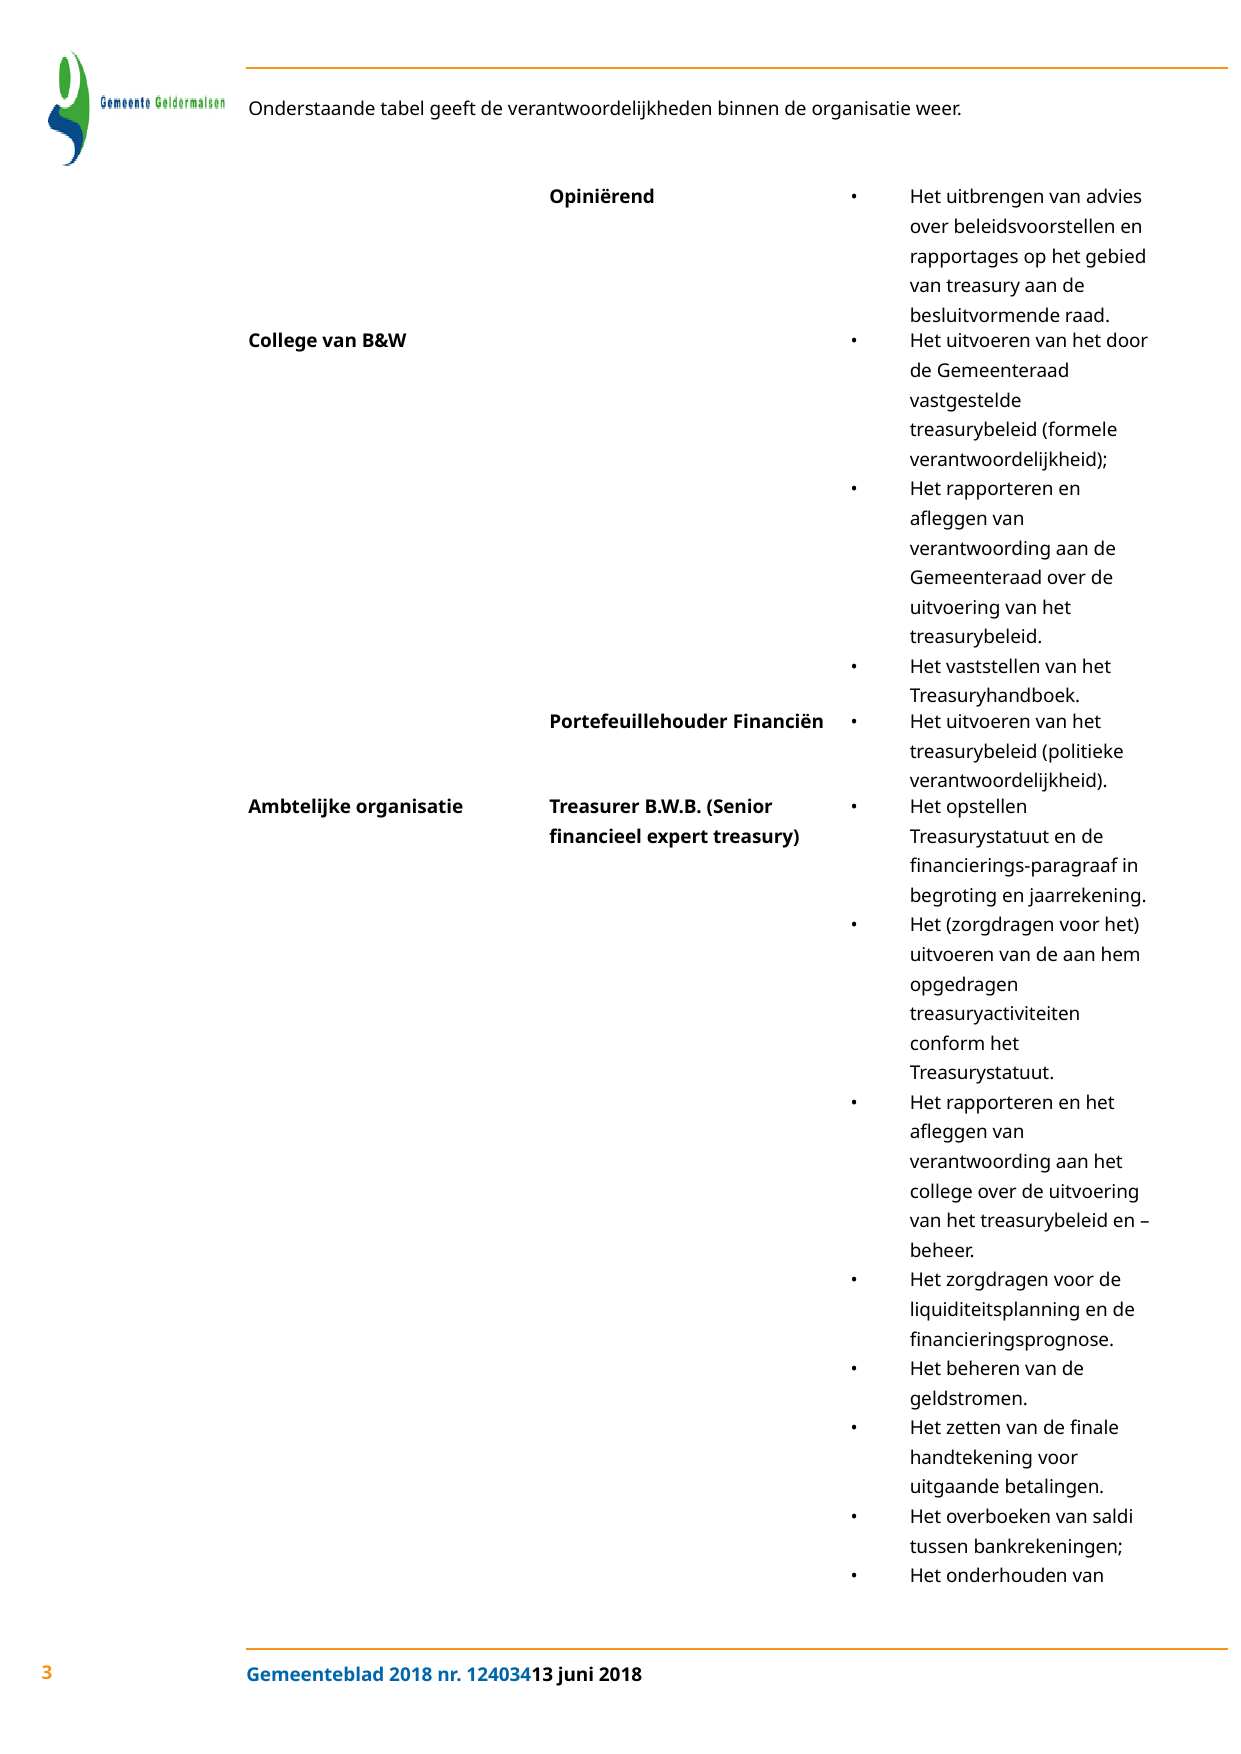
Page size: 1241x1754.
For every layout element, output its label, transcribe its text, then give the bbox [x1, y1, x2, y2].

table_header Opiniërend [549, 184, 850, 328]
table_cell Het uitvoeren van het treasurybeleid (politieke verantwoordelijkheid). [850, 709, 1152, 793]
table_header Het uitbrengen van advies over beleidsvoorstellen en rapportages op het gebied van treasury aan de besluitvormende raad. [850, 184, 1152, 328]
table_header [248, 184, 549, 328]
text Onderstaande tabel geeft de verantwoordelijkheden binnen de organisatie weer. [248, 95, 1152, 121]
table_cell Portefeuillehouder Financiën [549, 709, 850, 793]
table_cell College van B&W [248, 328, 850, 708]
table_cell Treasurer B.W.B. (Senior financieel expert treasury) [549, 793, 850, 1588]
table_cell [248, 709, 549, 793]
picture [41, 47, 231, 172]
table_cell Het uitvoeren van het door de Gemeenteraad vastgestelde treasurybeleid (formele verantwoordelijkheid); Het rapporteren en afleggen van verantwoording aan de Gemeenteraad over de uitvoering van het treasurybeleid. Het vaststellen van het Treasuryhandboek. [850, 328, 1152, 708]
table_cell Ambtelijke organisatie [248, 793, 549, 1588]
table_cell Het opstellen Treasurystatuut en de financierings-paragraaf in begroting en jaarrekening. Het (zorgdragen voor het) uitvoeren van de aan hem opgedragen treasuryactiviteiten conform het Treasurystatuut. Het rapporteren en het afleggen van verantwoording aan het college over de uitvoering van het treasurybeleid en –beheer. Het zorgdragen voor de liquiditeitsplanning en de financieringsprognose. Het beheren van de geldstromen. Het zetten van de finale handtekening voor uitgaande betalingen. Het overboeken van saldi tussen bankrekeningen; Het onderhouden van [850, 793, 1152, 1588]
